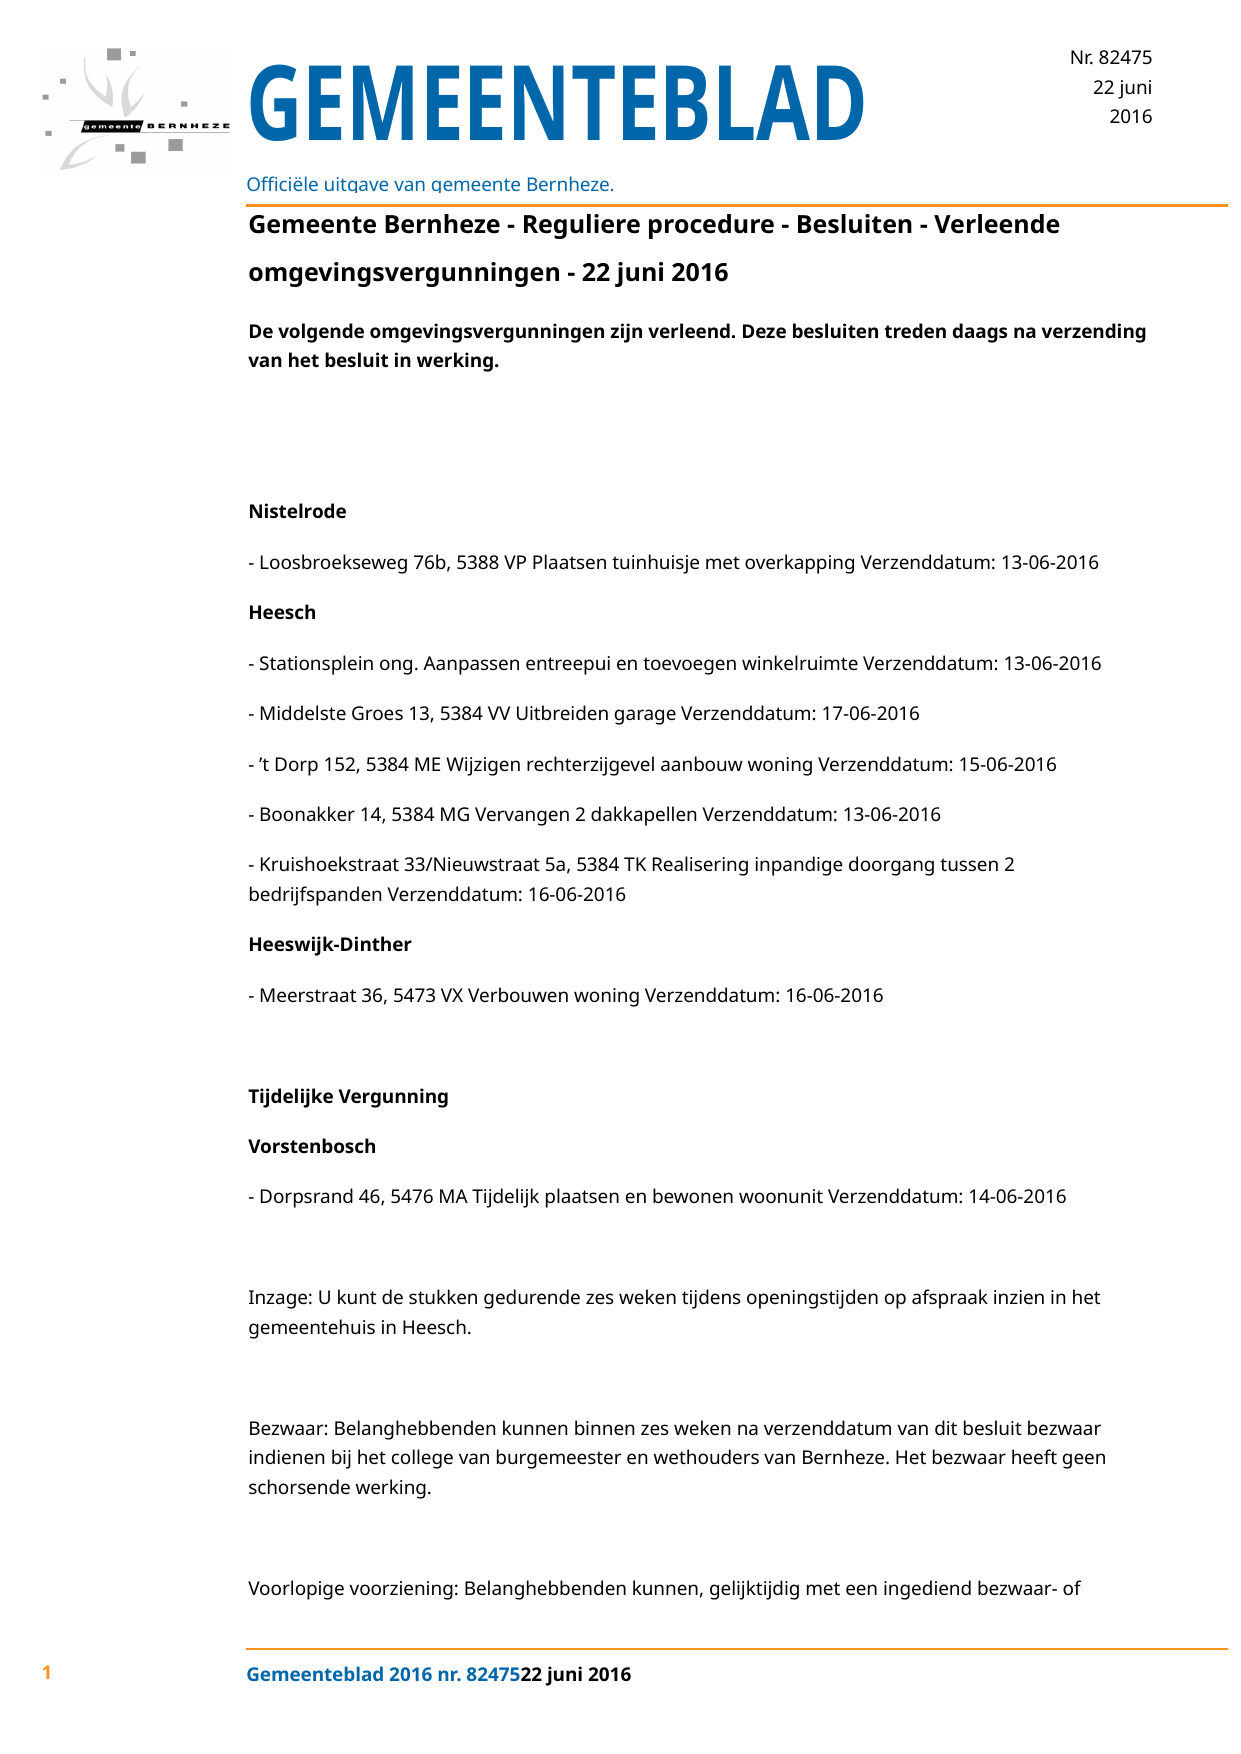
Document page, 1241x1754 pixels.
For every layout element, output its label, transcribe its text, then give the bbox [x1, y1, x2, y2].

text - Boonakker 14, 5384 MG Vervangen 2 dakkapellen Verzenddatum: 13-06-2016 [248, 801, 1152, 827]
text Heesch [248, 599, 1152, 625]
text Inzage: U kunt de stukken gedurende zes weken tijdens openingstijden op afspraak inzien in het gemeentehuis in Heesch. [248, 1284, 1152, 1340]
text Voorlopige voorziening: Belanghebbenden kunnen, gelijktijdig met een ingediend bezwaar- of [248, 1575, 1152, 1601]
text - Stationsplein ong. Aanpassen entreepui en toevoegen winkelruimte Verzenddatum: 13-06-2016 [248, 650, 1152, 676]
text Bezwaar: Belanghebbenden kunnen binnen zes weken na verzenddatum van dit besluit bezwaar indienen bij het college van burgemeester en wethouders van Bernheze. Het bezwaar heeft geen schorsende werking. [248, 1415, 1152, 1500]
text - Dorpsrand 46, 5476 MA Tijdelijk plaatsen en bewonen woonunit Verzenddatum: 14-06-2016 [248, 1184, 1152, 1209]
text - Loosbroekseweg 76b, 5388 VP Plaatsen tuinhuisje met overkapping Verzenddatum: 13-06-2016 [248, 549, 1152, 575]
text - Middelste Groes 13, 5384 VV Uitbreiden garage Verzenddatum: 17-06-2016 [248, 700, 1152, 726]
text Gemeente Bernheze - Reguliere procedure - Besluiten - Verleende omgevingsvergunningen - 22 juni 2016 [248, 207, 1152, 288]
text Heeswijk-Dinther [248, 932, 1152, 957]
text Nistelrode [248, 499, 1152, 524]
text Vorstenbosch [248, 1133, 1152, 1159]
text De volgende omgevingsvergunningen zijn verleend. Deze besluiten treden daags na verzending van het besluit in werking. [248, 318, 1152, 373]
text - Kruishoekstraat 33/Nieuwstraat 5a, 5384 TK Realisering inpandige doorgang tussen 2 bedrijfspanden Verzenddatum: 16-06-2016 [248, 852, 1152, 907]
picture [41, 47, 231, 172]
text - ’t Dorp 152, 5384 ME Wijzigen rechterzijgevel aanbouw woning Verzenddatum: 15-06-2016 [248, 751, 1152, 777]
text - Meerstraat 36, 5473 VX Verbouwen woning Verzenddatum: 16-06-2016 [248, 982, 1152, 1008]
text Tijdelijke Vergunning [248, 1083, 1152, 1109]
